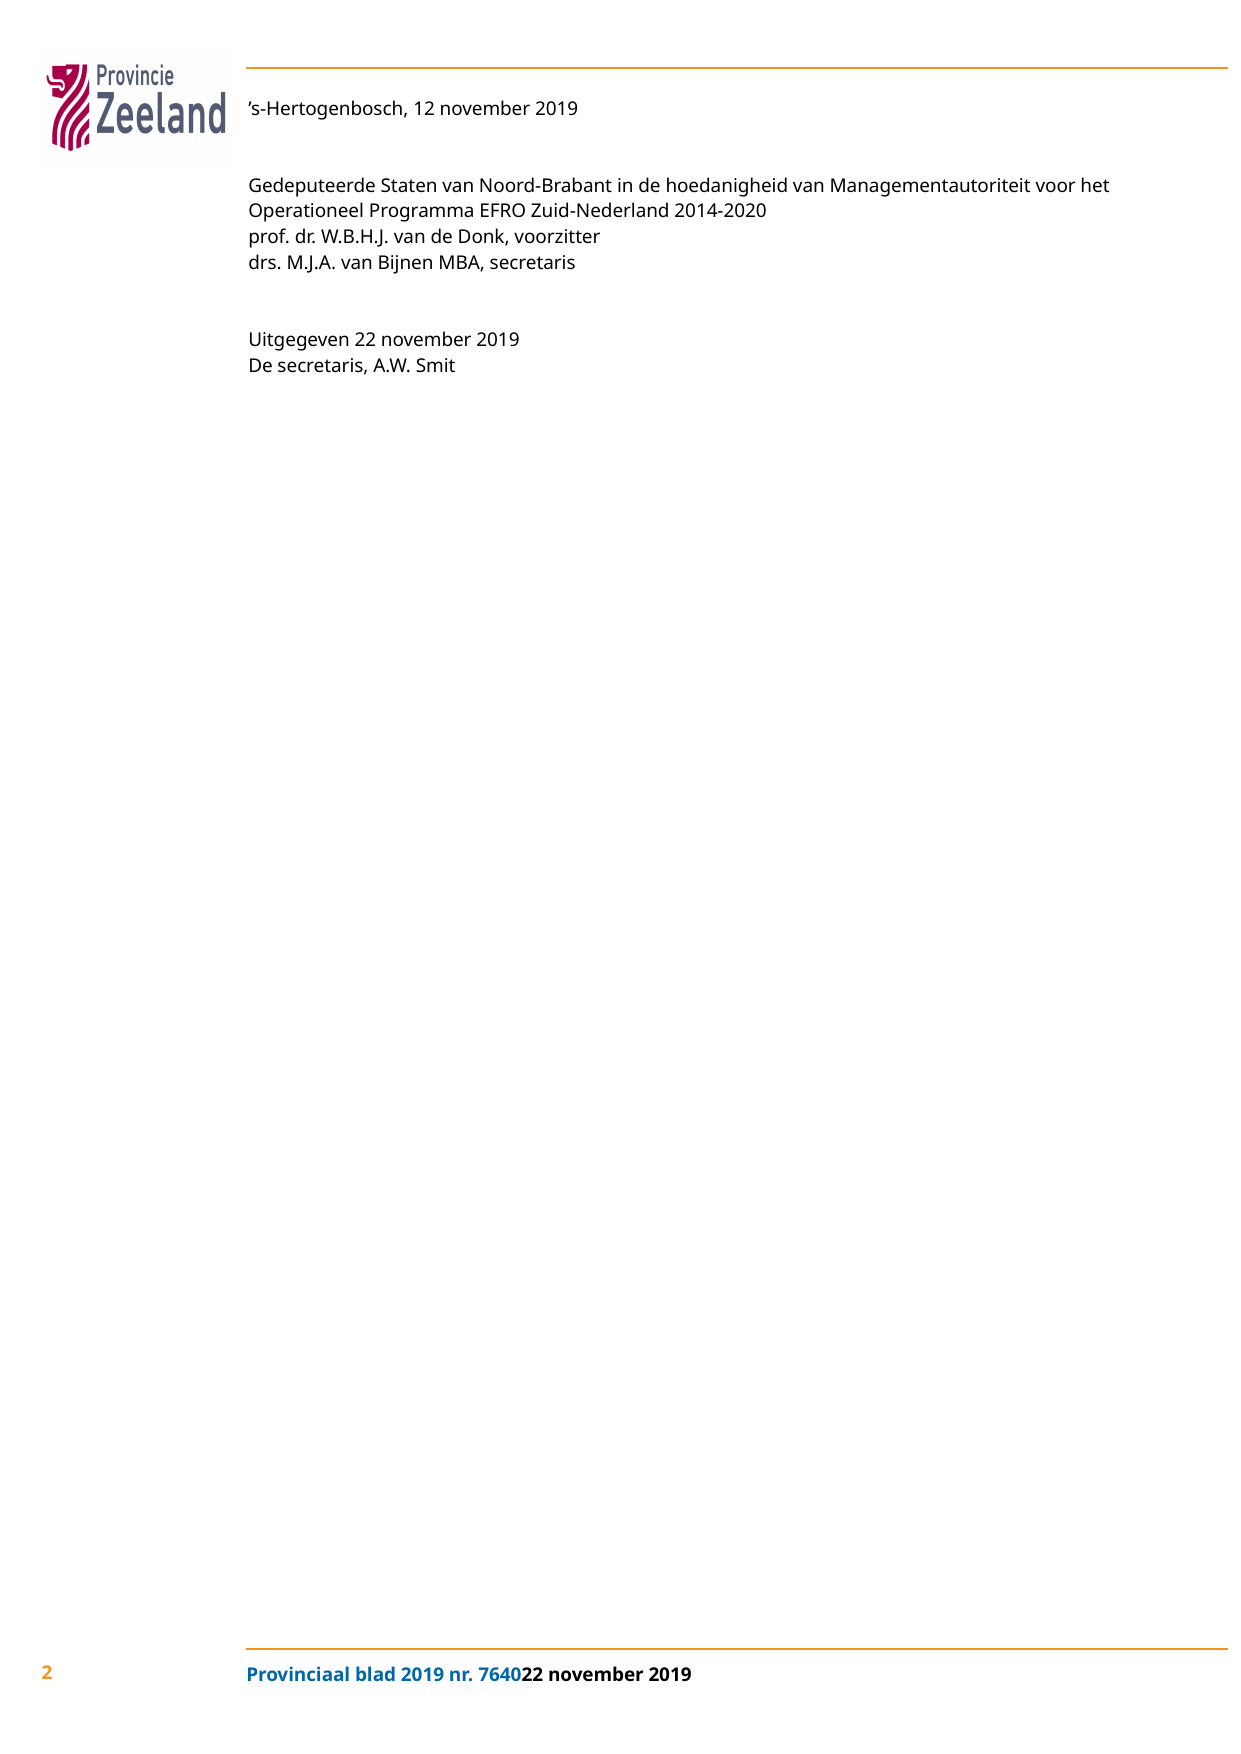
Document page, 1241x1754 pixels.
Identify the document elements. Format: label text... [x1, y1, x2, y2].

text prof. dr. W.B.H.J. van de Donk, voorzitter [248, 223, 1152, 249]
text drs. M.J.A. van Bijnen MBA, secretaris [248, 249, 1152, 275]
text Uitgegeven 22 november 2019 [248, 326, 1152, 352]
text De secretaris, A.W. Smit [248, 352, 1152, 378]
picture [41, 47, 231, 172]
text ’s-Hertogenbosch, 12 november 2019 [248, 95, 1152, 121]
text Gedeputeerde Staten van Noord-Brabant in de hoedanigheid van Managementautoriteit voor het Operationeel Programma EFRO Zuid-Nederland 2014-2020 [248, 172, 1152, 223]
